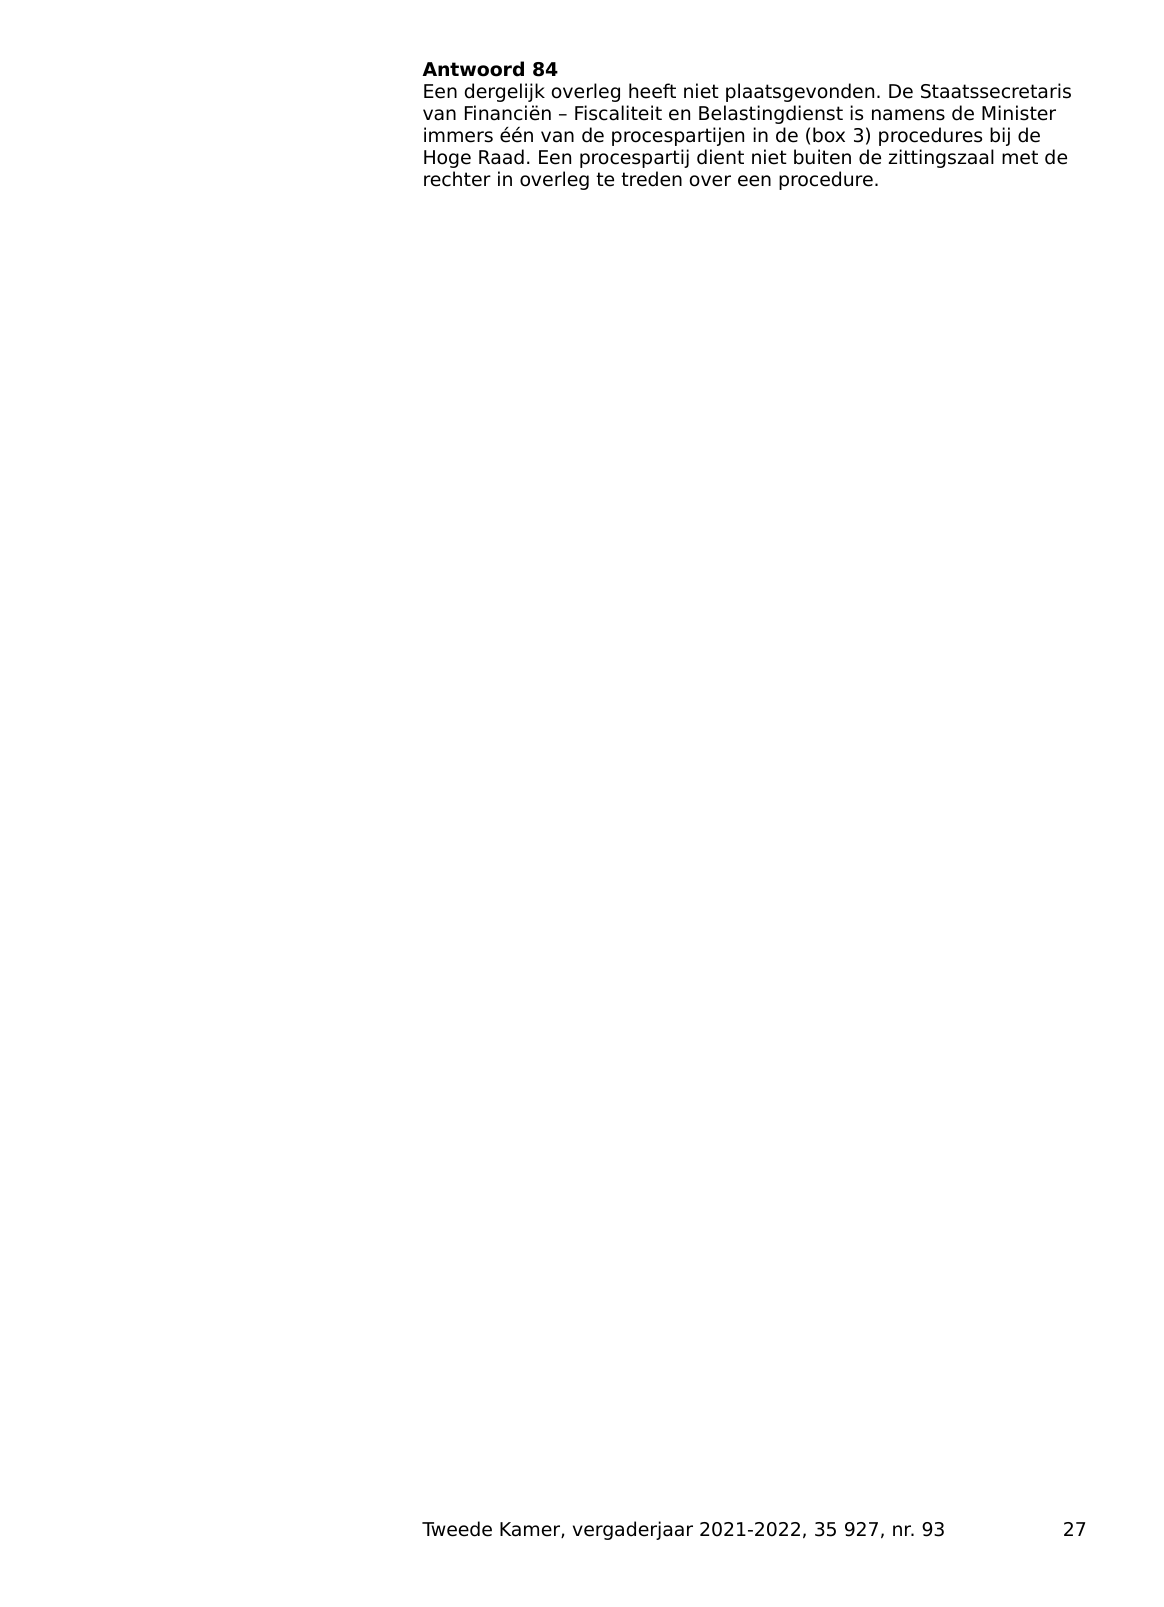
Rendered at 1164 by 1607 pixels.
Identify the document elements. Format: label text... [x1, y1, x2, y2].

text Een dergelijk overleg heeft niet plaatsgevonden. De Staatssecretaris van Financiën – Fiscaliteit en Belastingdienst is namens de Minister immers één van de procespartijen in de (box 3) procedures bij de Hoge Raad. Een procespartij dient niet buiten de zittingszaal met de rechter in overleg te treden over een procedure. [422, 81, 1087, 191]
subtitle Antwoord 84 [422, 59, 1087, 81]
